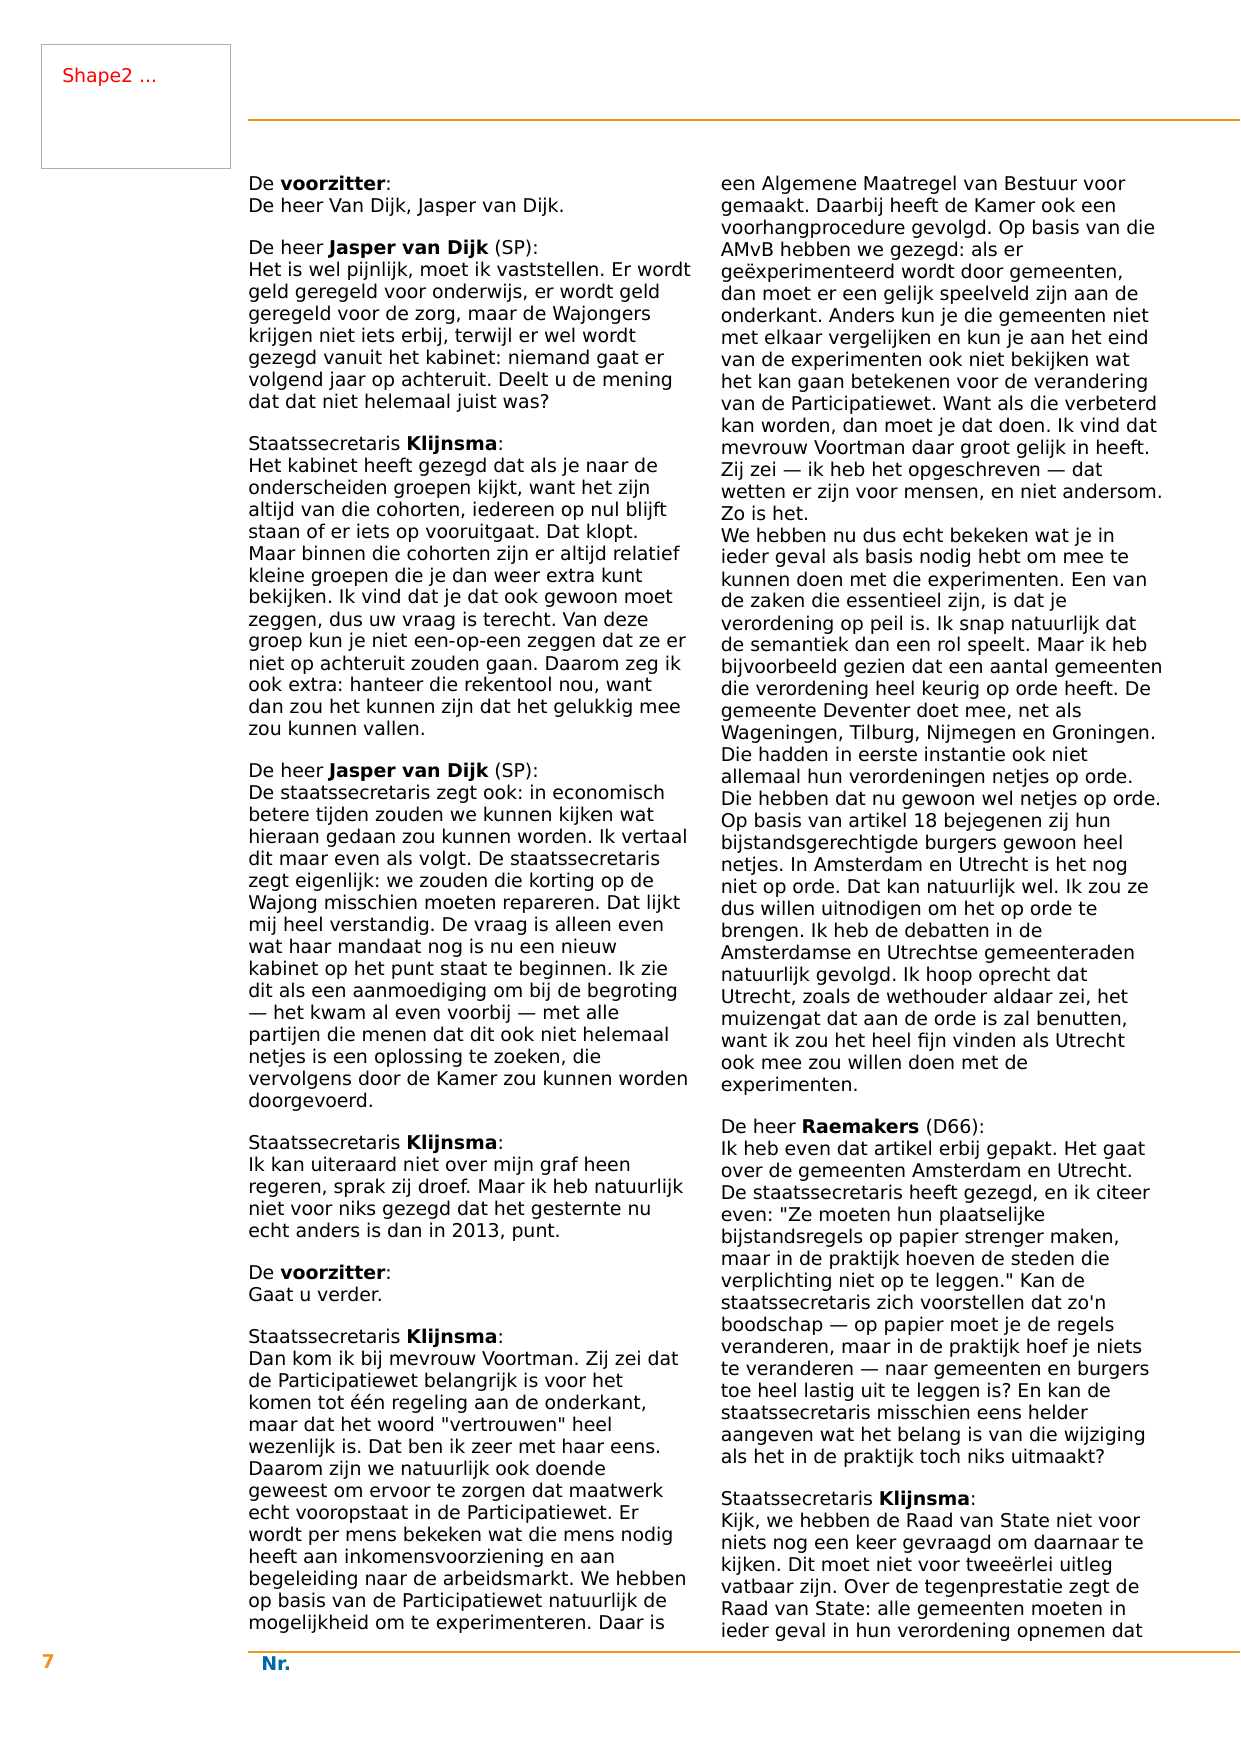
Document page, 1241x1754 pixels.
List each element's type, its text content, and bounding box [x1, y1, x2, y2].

text Het kabinet heeft gezegd dat als je naar de onderscheiden groepen kijkt, want het zijn altijd van die cohorten, iedereen op nul blijft staan of er iets op vooruitgaat. Dat klopt. Maar binnen die cohorten zijn er altijd relatief kleine groepen die je dan weer extra kunt bekijken. Ik vind dat je dat ook gewoon moet zeggen, dus uw vraag is terecht. Van deze groep kun je niet een-op-een zeggen dat ze er niet op achteruit zouden gaan. Daarom zeg ik ook extra: hanteer die rekentool nou, want dan zou het kunnen zijn dat het gelukkig mee zou kunnen vallen. [248, 454, 691, 740]
text De heer Jasper van Dijk (SP): [248, 237, 691, 259]
text De staatssecretaris zegt ook: in economisch betere tijden zouden we kunnen kijken wat hieraan gedaan zou kunnen worden. Ik vertaal dit maar even als volgt. De staatssecretaris zegt eigenlijk: we zouden die korting op de Wajong misschien moeten repareren. Dat lijkt mij heel verstandig. De vraag is alleen even wat haar mandaat nog is nu een nieuw kabinet op het punt staat te beginnen. Ik zie dit als een aanmoediging om bij de begroting — het kwam al even voorbij — met alle partijen die menen dat dit ook niet helemaal netjes is een oplossing te zoeken, die vervolgens door de Kamer zou kunnen worden doorgevoerd. [248, 782, 691, 1112]
text Ik kan uiteraard niet over mijn graf heen regeren, sprak zij droef. Maar ik heb natuurlijk niet voor niks gezegd dat het gesternte nu echt anders is dan in 2013, punt. [248, 1154, 691, 1242]
text Gaat u verder. [248, 1284, 691, 1306]
text Staatssecretaris Klijnsma: [721, 1488, 1163, 1509]
text Ik heb even dat artikel erbij gepakt. Het gaat over de gemeenten Amsterdam en Utrecht. De staatssecretaris heeft gezegd, en ik citeer even: "Ze moeten hun plaatselijke bijstandsregels op papier strenger maken, maar in de praktijk hoeven de steden die verplichting niet op te leggen." Kan de staatssecretaris zich voorstellen dat zo'n boodschap — op papier moet je de regels veranderen, maar in de praktijk hoef je niets te veranderen — naar gemeenten en burgers toe heel lastig uit te leggen is? En kan de staatssecretaris misschien eens helder aangeven wat het belang is van die wijziging als het in de praktijk toch niks uitmaakt? [721, 1138, 1163, 1468]
text Dan kom ik bij mevrouw Voortman. Zij zei dat de Participatiewet belangrijk is voor het komen tot één regeling aan de onderkant, maar dat het woord "vertrouwen" heel wezenlijk is. Dat ben ik zeer met haar eens. Daarom zijn we natuurlijk ook doende geweest om ervoor te zorgen dat maatwerk echt vooropstaat in de Participatiewet. Er wordt per mens bekeken wat die mens nodig heeft aan inkomensvoorziening en aan begeleiding naar de arbeidsmarkt. We hebben op basis van de Participatiewet natuurlijk de mogelijkheid om te experimenteren. Daar is [248, 1348, 691, 1633]
text een Algemene Maatregel van Bestuur voor gemaakt. Daarbij heeft de Kamer ook een voorhangprocedure gevolgd. Op basis van die AMvB hebben we gezegd: als er geëxperimenteerd wordt door gemeenten, dan moet er een gelijk speelveld zijn aan de onderkant. Anders kun je die gemeenten niet met elkaar vergelijken en kun je aan het eind van de experimenten ook niet bekijken wat het kan gaan betekenen voor de verandering van de Participatiewet. Want als die verbeterd kan worden, dan moet je dat doen. Ik vind dat mevrouw Voortman daar groot gelijk in heeft. Zij zei — ik heb het opgeschreven — dat wetten er zijn voor mensen, en niet andersom. Zo is het. [721, 173, 1163, 524]
text Staatssecretaris Klijnsma: [248, 433, 691, 454]
text We hebben nu dus echt bekeken wat je in ieder geval als basis nodig hebt om mee te kunnen doen met die experimenten. Een van de zaken die essentieel zijn, is dat je verordening op peil is. Ik snap natuurlijk dat de semantiek dan een rol speelt. Maar ik heb bijvoorbeeld gezien dat een aantal gemeenten die verordening heel keurig op orde heeft. De gemeente Deventer doet mee, net als Wageningen, Tilburg, Nijmegen en Groningen. Die hadden in eerste instantie ook niet allemaal hun verordeningen netjes op orde. Die hebben dat nu gewoon wel netjes op orde. Op basis van artikel 18 bejegenen zij hun bijstandsgerechtigde burgers gewoon heel netjes. In Amsterdam en Utrecht is het nog niet op orde. Dat kan natuurlijk wel. Ik zou ze dus willen uitnodigen om het op orde te brengen. Ik heb de debatten in de Amsterdamse en Utrechtse gemeenteraden natuurlijk gevolgd. Ik hoop oprecht dat Utrecht, zoals de wethouder aldaar zei, het muizengat dat aan de orde is zal benutten, want ik zou het heel fijn vinden als Utrecht ook mee zou willen doen met de experimenten. [721, 524, 1163, 1096]
text Staatssecretaris Klijnsma: [248, 1132, 691, 1154]
text De heer Raemakers (D66): [721, 1116, 1163, 1138]
text De heer Van Dijk, Jasper van Dijk. [248, 195, 691, 217]
text De voorzitter: [248, 173, 691, 195]
text De voorzitter: [248, 1262, 691, 1284]
text De heer Jasper van Dijk (SP): [248, 760, 691, 782]
text Kijk, we hebben de Raad van State niet voor niets nog een keer gevraagd om daarnaar te kijken. Dit moet niet voor tweeërlei uitleg vatbaar zijn. Over de tegenprestatie zegt de Raad van State: alle gemeenten moeten in ieder geval in hun verordening opnemen dat [721, 1509, 1163, 1641]
text Het is wel pijnlijk, moet ik vaststellen. Er wordt geld geregeld voor onderwijs, er wordt geld geregeld voor de zorg, maar de Wajongers krijgen niet iets erbij, terwijl er wel wordt gezegd vanuit het kabinet: niemand gaat er volgend jaar op achteruit. Deelt u de mening dat dat niet helemaal juist was? [248, 259, 691, 413]
text Staatssecretaris Klijnsma: [248, 1326, 691, 1348]
